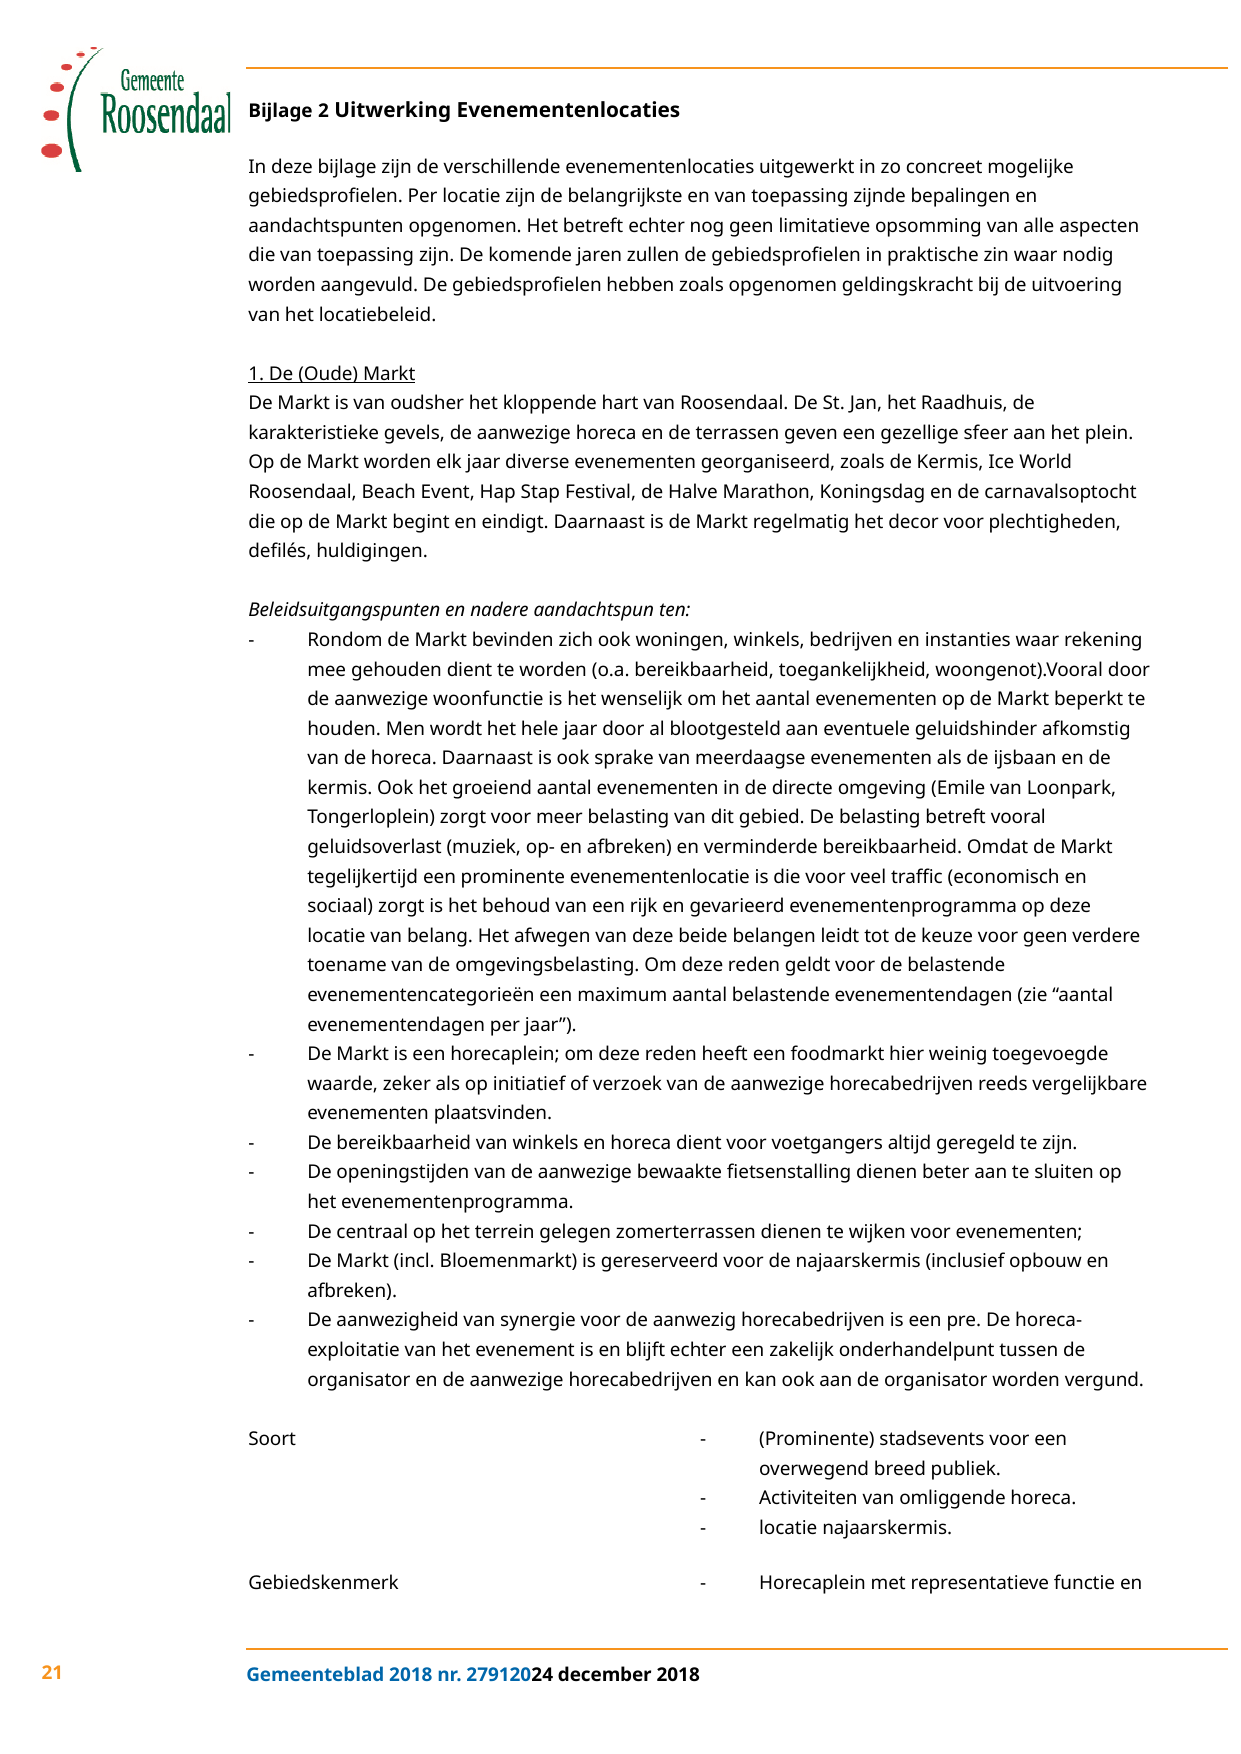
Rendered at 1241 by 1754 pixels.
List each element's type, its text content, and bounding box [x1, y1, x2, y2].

picture [41, 47, 231, 172]
text 1. De (Oude) Markt [248, 360, 1152, 386]
list De centraal op het terrein gelegen zomerterrassen dienen te wijken voor evenementen; [248, 1218, 1152, 1244]
table_cell Gebiedskenmerk [248, 1569, 700, 1595]
table_header (Prominente) stadsevents voor een overwegend breed publiek. Activiteiten van omliggende horeca. locatie najaarskermis. [700, 1425, 1152, 1569]
table_header Soort [248, 1425, 700, 1569]
text Beleidsuitgangspunten en nadere aandachtspun ten: [248, 597, 1152, 622]
list De aanwezigheid van synergie voor de aanwezig horecabedrijven is een pre. De horeca-exploitatie van het evenement is en blijft echter een zakelijk onderhandelpunt tussen de organisator en de aanwezige horecabedrijven en kan ook aan de organisator worden vergund. [248, 1307, 1152, 1392]
text De Markt is van oudsher het kloppende hart van Roosendaal. De St. Jan, het Raadhuis, de karakteristieke gevels, de aanwezige horeca en de terrassen geven een gezellige sfeer aan het plein. Op de Markt worden elk jaar diverse evenementen georganiseerd, zoals de Kermis, Ice World Roosendaal, Beach Event, Hap Stap Festival, de Halve Marathon, Koningsdag en de carnavalsoptocht die op de Markt begint en eindigt. Daarnaast is de Markt regelmatig het decor voor plechtigheden, defilés, huldigingen. [248, 389, 1152, 563]
text In deze bijlage zijn de verschillende evenementenlocaties uitgewerkt in zo concreet mogelijke gebiedsprofielen. Per locatie zijn de belangrijkste en van toepassing zijnde bepalingen en aandachtspunten opgenomen. Het betreft echter nog geen limitatieve opsomming van alle aspecten die van toepassing zijn. De komende jaren zullen de gebiedsprofielen in praktische zin waar nodig worden aangevuld. De gebiedsprofielen hebben zoals opgenomen geldingskracht bij de uitvoering van het locatiebeleid. [248, 153, 1152, 327]
table_cell Horecaplein met representatieve functie en [700, 1569, 1152, 1595]
text Bijlage 2 Uitwerking Evenementenlocaties [248, 95, 1152, 123]
list Rondom de Markt bevinden zich ook woningen, winkels, bedrijven en instanties waar rekening mee gehouden dient te worden (o.a. bereikbaarheid, toegankelijkheid, woongenot).Vooral door de aanwezige woonfunctie is het wenselijk om het aantal evenementen op de Markt beperkt te houden. Men wordt het hele jaar door al blootgesteld aan eventuele geluidshinder afkomstig van de horeca. Daarnaast is ook sprake van meerdaagse evenementen als de ijsbaan en de kermis. Ook het groeiend aantal evenementen in de directe omgeving (Emile van Loonpark, Tongerloplein) zorgt voor meer belasting van dit gebied. De belasting betreft vooral geluidsoverlast (muziek, op- en afbreken) en verminderde bereikbaarheid. Omdat de Markt tegelijkertijd een prominente evenementenlocatie is die voor veel traffic (economisch en sociaal) zorgt is het behoud van een rijk en gevarieerd evenementenprogramma op deze locatie van belang. Het afwegen van deze beide belangen leidt tot de keuze voor geen verdere toename van de omgevingsbelasting. Om deze reden geldt voor de belastende evenementencategorieën een maximum aantal belastende evenementendagen (zie “aantal evenementendagen per jaar”). [248, 626, 1152, 1037]
list De openingstijden van de aanwezige bewaakte fietsenstalling dienen beter aan te sluiten op het evenementenprogramma. [248, 1159, 1152, 1214]
list De Markt is een horecaplein; om deze reden heeft een foodmarkt hier weinig toegevoegde waarde, zeker als op initiatief of verzoek van de aanwezige horecabedrijven reeds vergelijkbare evenementen plaatsvinden. [248, 1040, 1152, 1125]
list De Markt (incl. Bloemenmarkt) is gereserveerd voor de najaarskermis (inclusief opbouw en afbreken). [248, 1247, 1152, 1303]
list De bereikbaarheid van winkels en horeca dient voor voetgangers altijd geregeld te zijn. [248, 1129, 1152, 1155]
